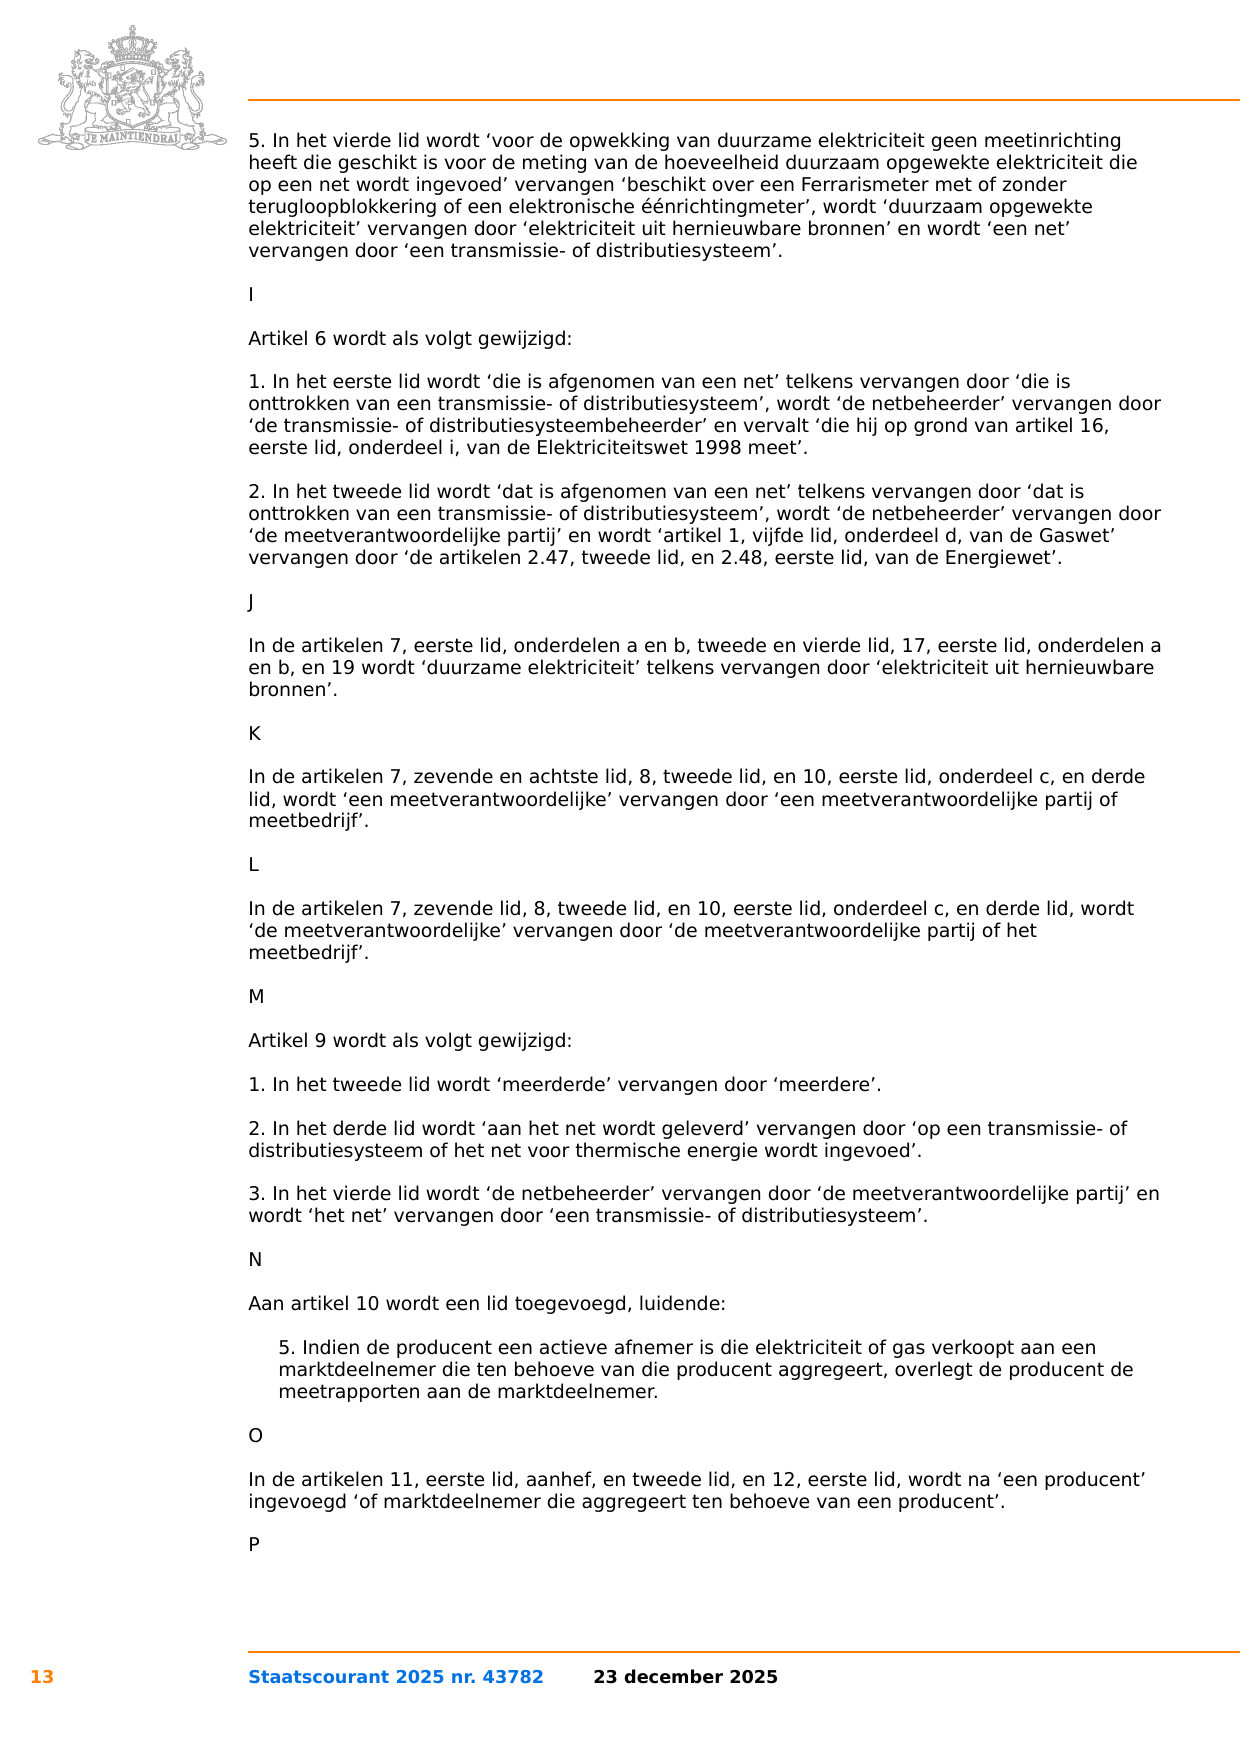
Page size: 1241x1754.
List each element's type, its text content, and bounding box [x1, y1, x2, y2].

text L [248, 854, 1163, 876]
text Aan artikel 10 wordt een lid toegevoegd, luidende: [248, 1293, 1163, 1315]
text 2. In het derde lid wordt ‘aan het net wordt geleverd’ vervangen door ‘op een transmissie- of distributiesysteem of het net voor thermische energie wordt ingevoed’. [248, 1117, 1163, 1161]
text Artikel 6 wordt als volgt gewijzigd: [248, 327, 1163, 349]
text P [248, 1534, 1163, 1556]
text Artikel 9 wordt als volgt gewijzigd: [248, 1030, 1163, 1052]
text M [248, 986, 1163, 1008]
text 1. In het tweede lid wordt ‘meerderde’ vervangen door ‘meerdere’. [248, 1074, 1163, 1096]
text J [248, 591, 1163, 613]
text K [248, 723, 1163, 744]
text 1. In het eerste lid wordt ‘die is afgenomen van een net’ telkens vervangen door ‘die is onttrokken van een transmissie- of distributiesysteem’, wordt ‘de netbeheerder’ vervangen door ‘de transmissie- of distributiesysteembeheerder’ en vervalt ‘die hij op grond van artikel 16, eerste lid, onderdeel i, van de Elektriciteitswet 1998 meet’. [248, 371, 1163, 459]
picture [38, 25, 227, 150]
text In de artikelen 11, eerste lid, aanhef, en tweede lid, en 12, eerste lid, wordt na ‘een producent’ ingevoegd ‘of marktdeelnemer die aggregeert ten behoeve van een producent’. [248, 1468, 1163, 1512]
text 5. Indien de producent een actieve afnemer is die elektriciteit of gas verkoopt aan een marktdeelnemer die ten behoeve van die producent aggregeert, overlegt de producent de meetrapporten aan de marktdeelnemer. [278, 1337, 1163, 1403]
text 2. In het tweede lid wordt ‘dat is afgenomen van een net’ telkens vervangen door ‘dat is onttrokken van een transmissie- of distributiesysteem’, wordt ‘de netbeheerder’ vervangen door ‘de meetverantwoordelijke partij’ en wordt ‘artikel 1, vijfde lid, onderdeel d, van de Gaswet’ vervangen door ‘de artikelen 2.47, tweede lid, en 2.48, eerste lid, van de Energiewet’. [248, 481, 1163, 569]
text In de artikelen 7, eerste lid, onderdelen a en b, tweede en vierde lid, 17, eerste lid, onderdelen a en b, en 19 wordt ‘duurzame elektriciteit’ telkens vervangen door ‘elektriciteit uit hernieuwbare bronnen’. [248, 635, 1163, 701]
text In de artikelen 7, zevende lid, 8, tweede lid, en 10, eerste lid, onderdeel c, en derde lid, wordt ‘de meetverantwoordelijke’ vervangen door ‘de meetverantwoordelijke partij of het meetbedrijf’. [248, 898, 1163, 964]
text In de artikelen 7, zevende en achtste lid, 8, tweede lid, en 10, eerste lid, onderdeel c, en derde lid, wordt ‘een meetverantwoordelijke’ vervangen door ‘een meetverantwoordelijke partij of meetbedrijf’. [248, 766, 1163, 832]
text O [248, 1425, 1163, 1447]
text I [248, 284, 1163, 306]
text 5. In het vierde lid wordt ‘voor de opwekking van duurzame elektriciteit geen meetinrichting heeft die geschikt is voor de meting van de hoeveelheid duurzaam opgewekte elektriciteit die op een net wordt ingevoed’ vervangen ‘beschikt over een Ferrarismeter met of zonder terugloopblokkering of een elektronische éénrichtingmeter’, wordt ‘duurzaam opgewekte elektriciteit’ vervangen door ‘elektriciteit uit hernieuwbare bronnen’ en wordt ‘een net’ vervangen door ‘een transmissie- of distributiesysteem’. [248, 130, 1163, 262]
text N [248, 1249, 1163, 1271]
text 3. In het vierde lid wordt ‘de netbeheerder’ vervangen door ‘de meetverantwoordelijke partij’ en wordt ‘het net’ vervangen door ‘een transmissie- of distributiesysteem’. [248, 1183, 1163, 1227]
